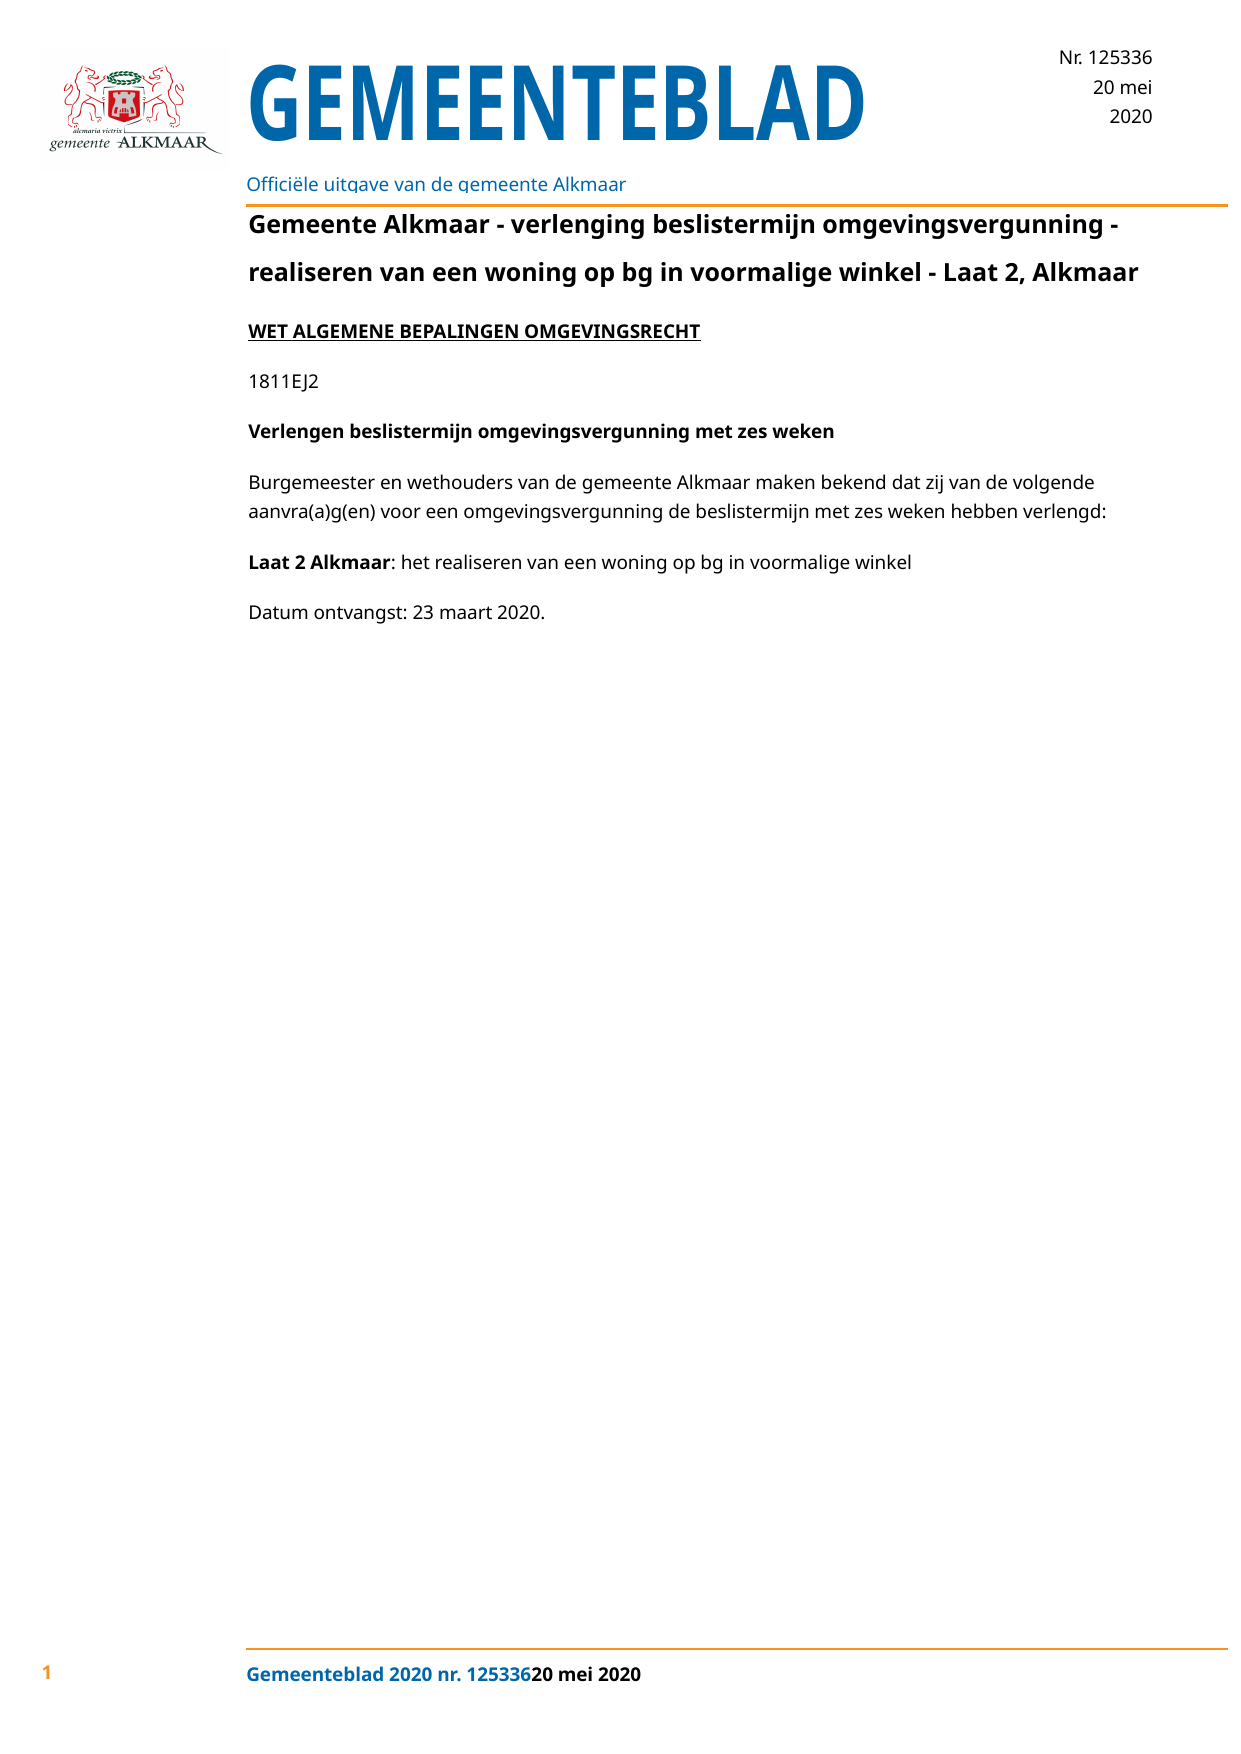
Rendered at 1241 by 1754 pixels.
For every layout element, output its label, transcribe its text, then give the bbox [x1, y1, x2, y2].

text WET ALGEMENE BEPALINGEN OMGEVINGSRECHT [248, 318, 1152, 344]
text Burgemeester en wethouders van de gemeente Alkmaar maken bekend dat zij van de volgende aanvra(a)g(en) voor een omgevingsvergunning de beslistermijn met zes weken hebben verlengd: [248, 469, 1152, 524]
picture [41, 47, 231, 172]
text 1811EJ2 [248, 368, 1152, 394]
text Laat 2 Alkmaar: het realiseren van een woning op bg in voormalige winkel [248, 549, 1152, 575]
text Datum ontvangst: 23 maart 2020. [248, 599, 1152, 625]
text Verlengen beslistermijn omgevingsvergunning met zes weken [248, 419, 1152, 444]
text Gemeente Alkmaar - verlenging beslistermijn omgevingsvergunning - realiseren van een woning op bg in voormalige winkel - Laat 2, Alkmaar [248, 207, 1152, 288]
